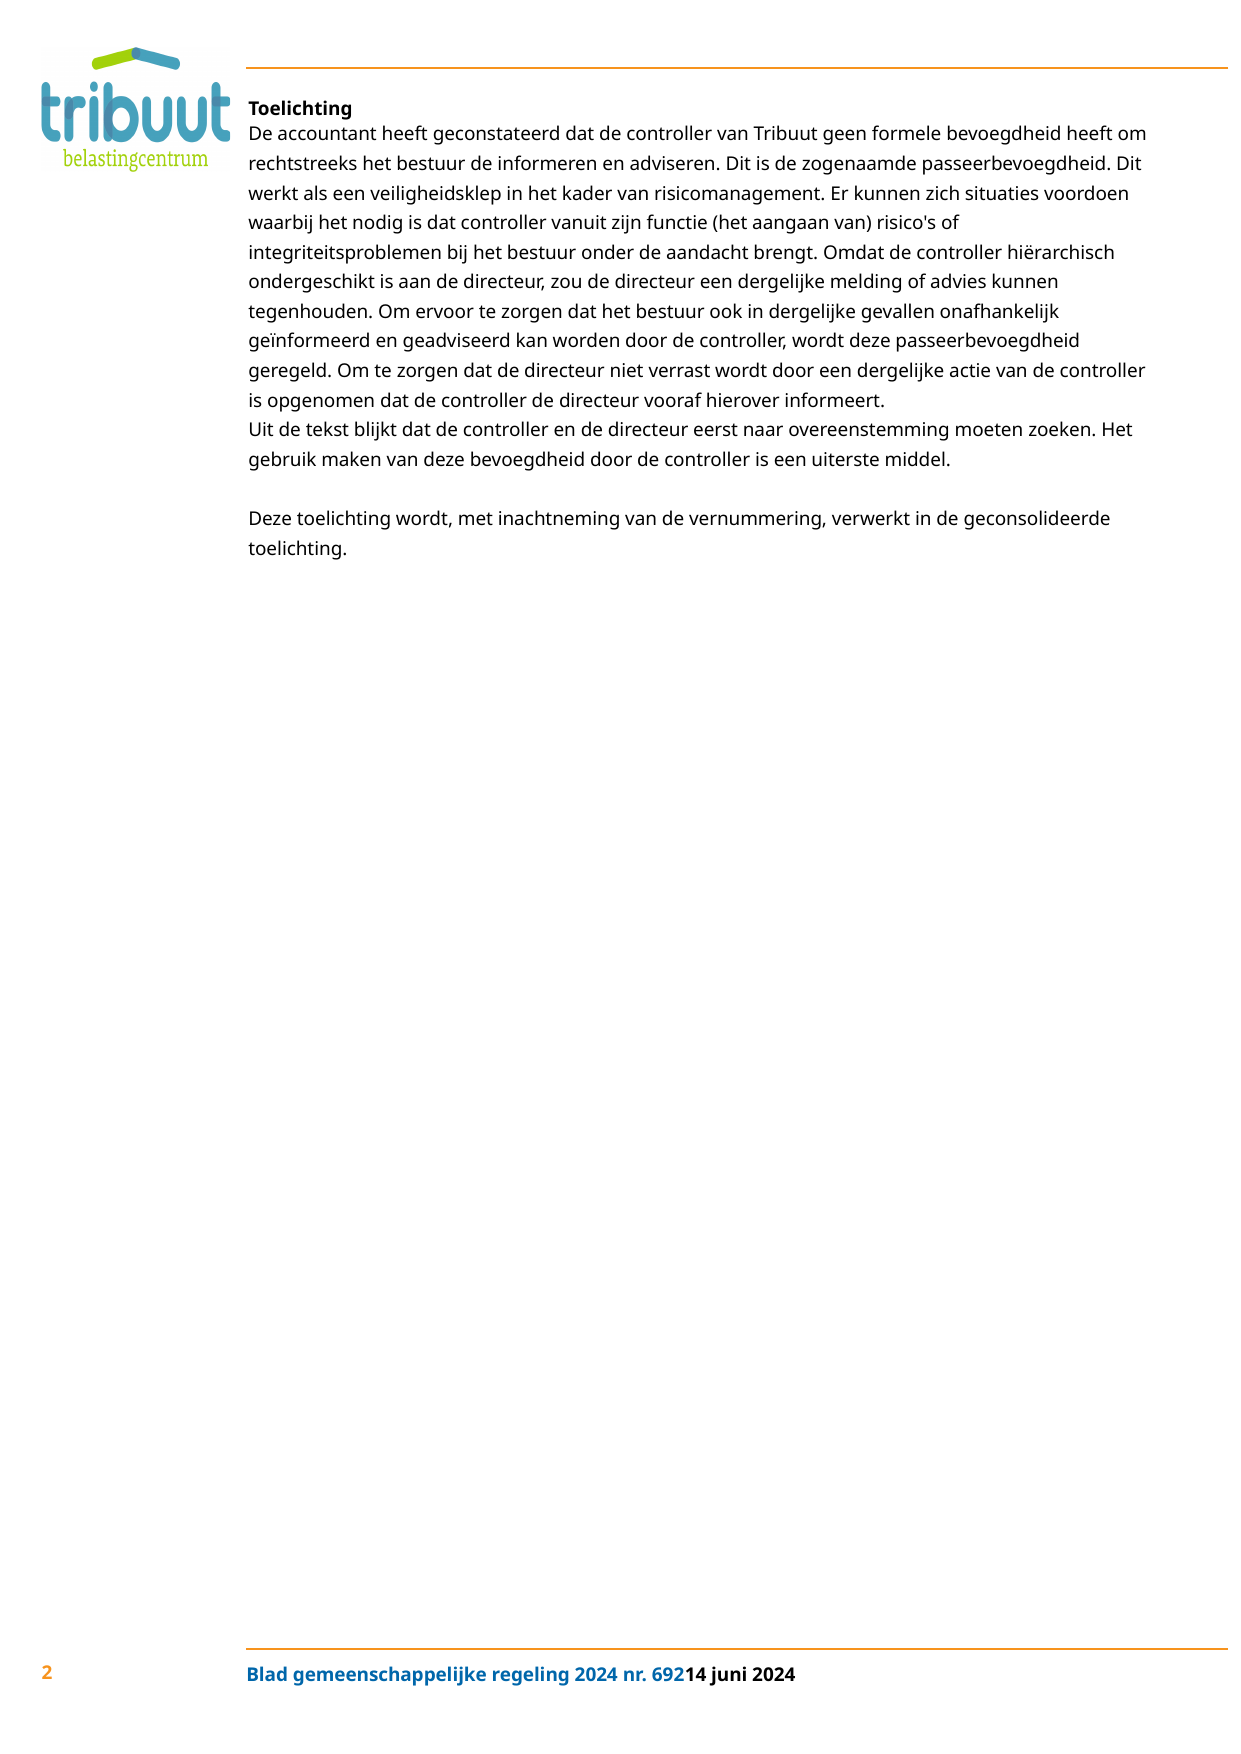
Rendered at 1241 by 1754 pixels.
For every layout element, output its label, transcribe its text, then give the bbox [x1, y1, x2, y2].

text Uit de tekst blijkt dat de controller en de directeur eerst naar overeenstemming moeten zoeken. Het gebruik maken van deze bevoegdheid door de controller is een uiterste middel. [248, 416, 1152, 472]
text Toelichting [248, 95, 1152, 121]
picture [41, 47, 231, 172]
text Deze toelichting wordt, met inachtneming van de vernummering, verwerkt in de geconsolideerde toelichting. [248, 505, 1152, 561]
text De accountant heeft geconstateerd dat de controller van Tribuut geen formele bevoegdheid heeft om rechtstreeks het bestuur de informeren en adviseren. Dit is de zogenaamde passeerbevoegdheid. Dit werkt als een veiligheidsklep in het kader van risicomanagement. Er kunnen zich situaties voordoen waarbij het nodig is dat controller vanuit zijn functie (het aangaan van) risico's of integriteitsproblemen bij het bestuur onder de aandacht brengt. Omdat de controller hiërarchisch ondergeschikt is aan de directeur, zou de directeur een dergelijke melding of advies kunnen tegenhouden. Om ervoor te zorgen dat het bestuur ook in dergelijke gevallen onafhankelijk geïnformeerd en geadviseerd kan worden door de controller, wordt deze passeerbevoegdheid geregeld. Om te zorgen dat de directeur niet verrast wordt door een dergelijke actie van de controller is opgenomen dat de controller de directeur vooraf hierover informeert. [248, 121, 1152, 413]
